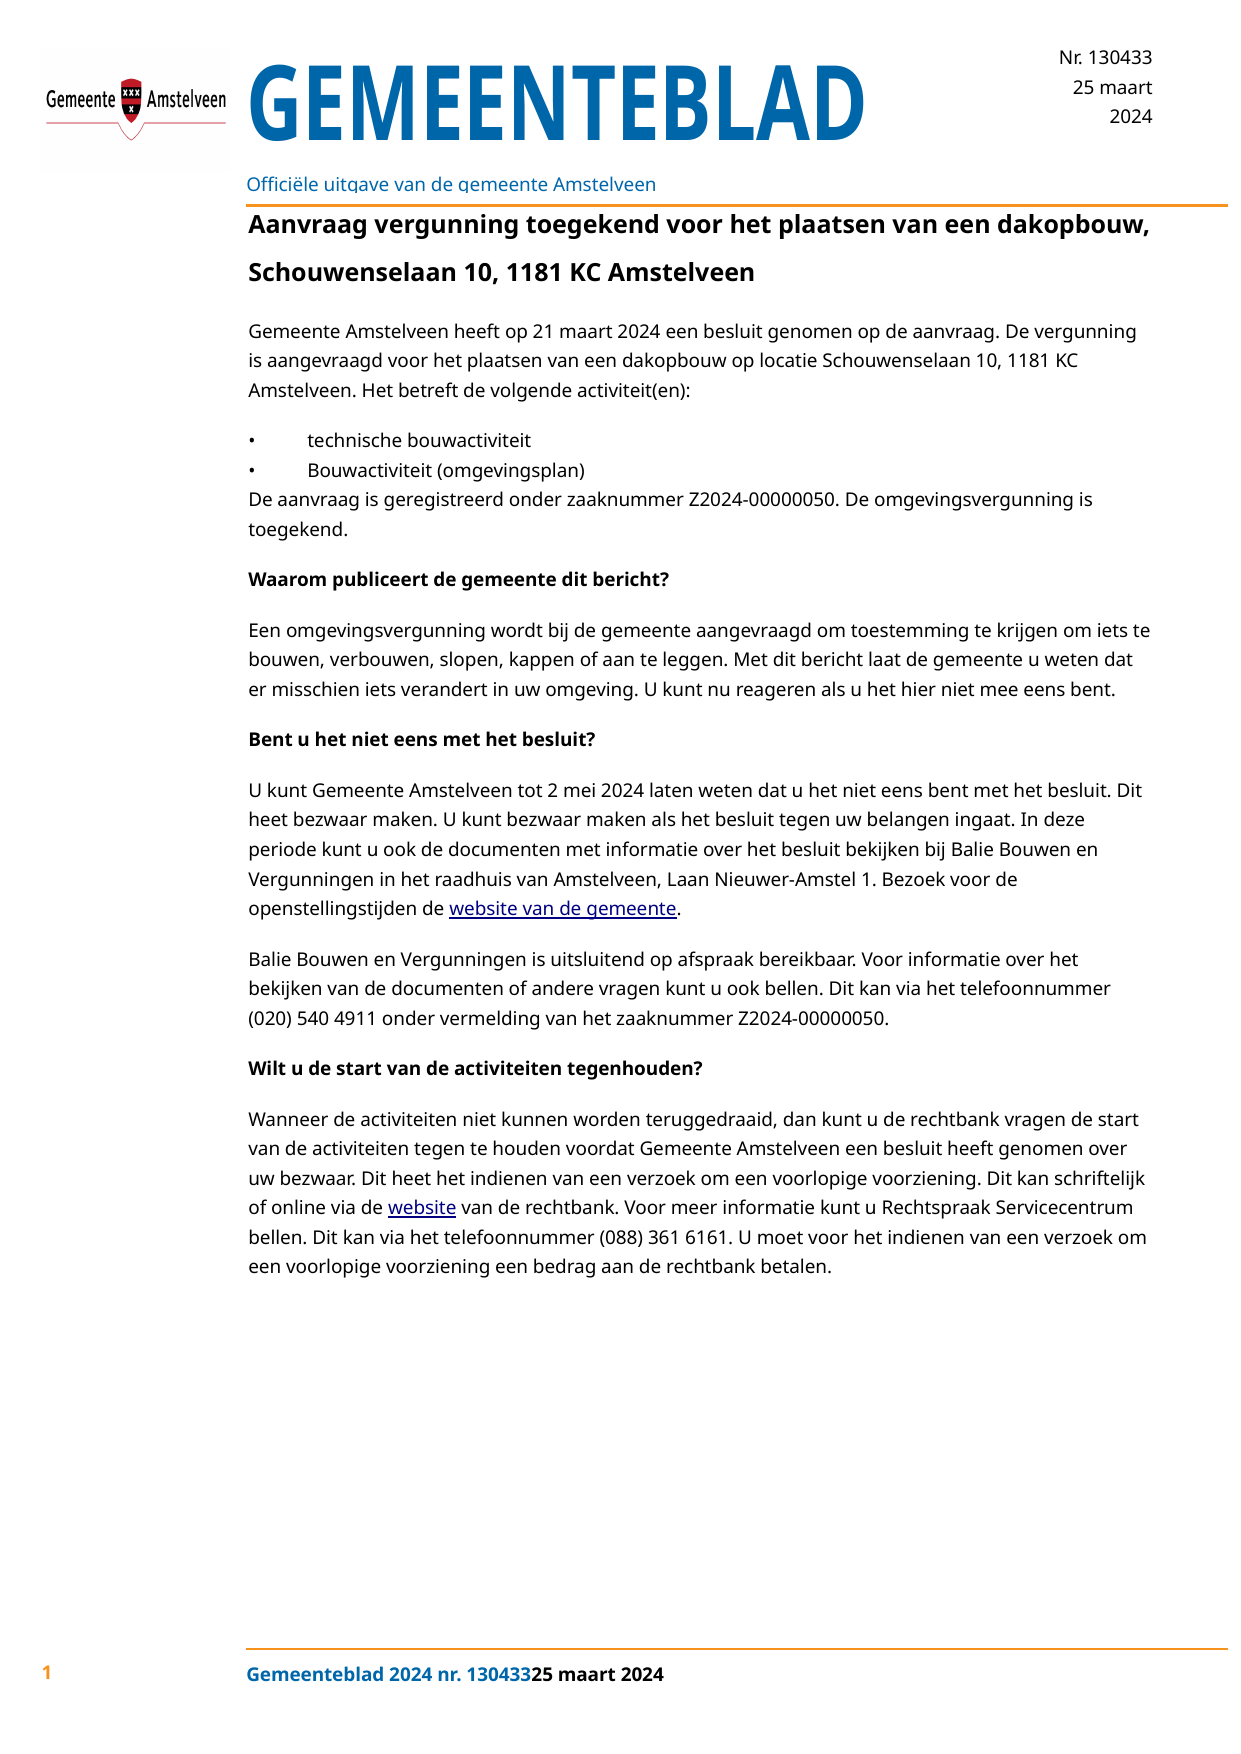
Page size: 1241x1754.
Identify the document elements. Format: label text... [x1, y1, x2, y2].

text Balie Bouwen en Vergunningen is uitsluitend op afspraak bereikbaar. Voor informatie over het bekijken van de documenten of andere vragen kunt u ook bellen. Dit kan via het telefoonnummer (020) 540 4911 onder vermelding van het zaaknummer Z2024-00000050. [248, 946, 1152, 1031]
text U kunt Gemeente Amstelveen tot 2 mei 2024 laten weten dat u het niet eens bent met het besluit. Dit heet bezwaar maken. U kunt bezwaar maken als het besluit tegen uw belangen ingaat. In deze periode kunt u ook de documenten met informatie over het besluit bekijken bij Balie Bouwen en Vergunningen in het raadhuis van Amstelveen, Laan Nieuwer-Amstel 1. Bezoek voor de openstellingstijden de website van de gemeente. [248, 777, 1152, 921]
text De aanvraag is geregistreerd onder zaaknummer Z2024-00000050. De omgevingsvergunning is toegekend. [248, 487, 1152, 542]
text Een omgevingsvergunning wordt bij de gemeente aangevraagd om toestemming te krijgen om iets te bouwen, verbouwen, slopen, kappen of aan te leggen. Met dit bericht laat de gemeente u weten dat er misschien iets verandert in uw omgeving. U kunt nu reageren als u het hier niet mee eens bent. [248, 617, 1152, 702]
text Gemeente Amstelveen heeft op 21 maart 2024 een besluit genomen op de aanvraag. De vergunning is aangevraagd voor het plaatsen van een dakopbouw op locatie Schouwenselaan 10, 1181 KC Amstelveen. Het betreft de volgende activiteit(en): [248, 318, 1152, 403]
text Wilt u de start van de activiteiten tegenhouden? [248, 1055, 1152, 1081]
text Bent u het niet eens met het besluit? [248, 727, 1152, 752]
text Aanvraag vergunning toegekend voor het plaatsen van een dakopbouw, Schouwenselaan 10, 1181 KC Amstelveen [248, 207, 1152, 288]
picture [41, 47, 231, 172]
text Waarom publiceert de gemeente dit bericht? [248, 567, 1152, 592]
list Bouwactiviteit (omgevingsplan) [248, 457, 1152, 483]
list technische bouwactiviteit [248, 427, 1152, 453]
text Wanneer de activiteiten niet kunnen worden teruggedraaid, dan kunt u de rechtbank vragen de start van de activiteiten tegen te houden voordat Gemeente Amstelveen een besluit heeft genomen over uw bezwaar. Dit heet het indienen van een verzoek om een voorlopige voorziening. Dit kan schriftelijk of online via de website van de rechtbank. Voor meer informatie kunt u Rechtspraak Servicecentrum bellen. Dit kan via het telefoonnummer (088) 361 6161. U moet voor het indienen van een verzoek om een voorlopige voorziening een bedrag aan de rechtbank betalen. [248, 1106, 1152, 1279]
